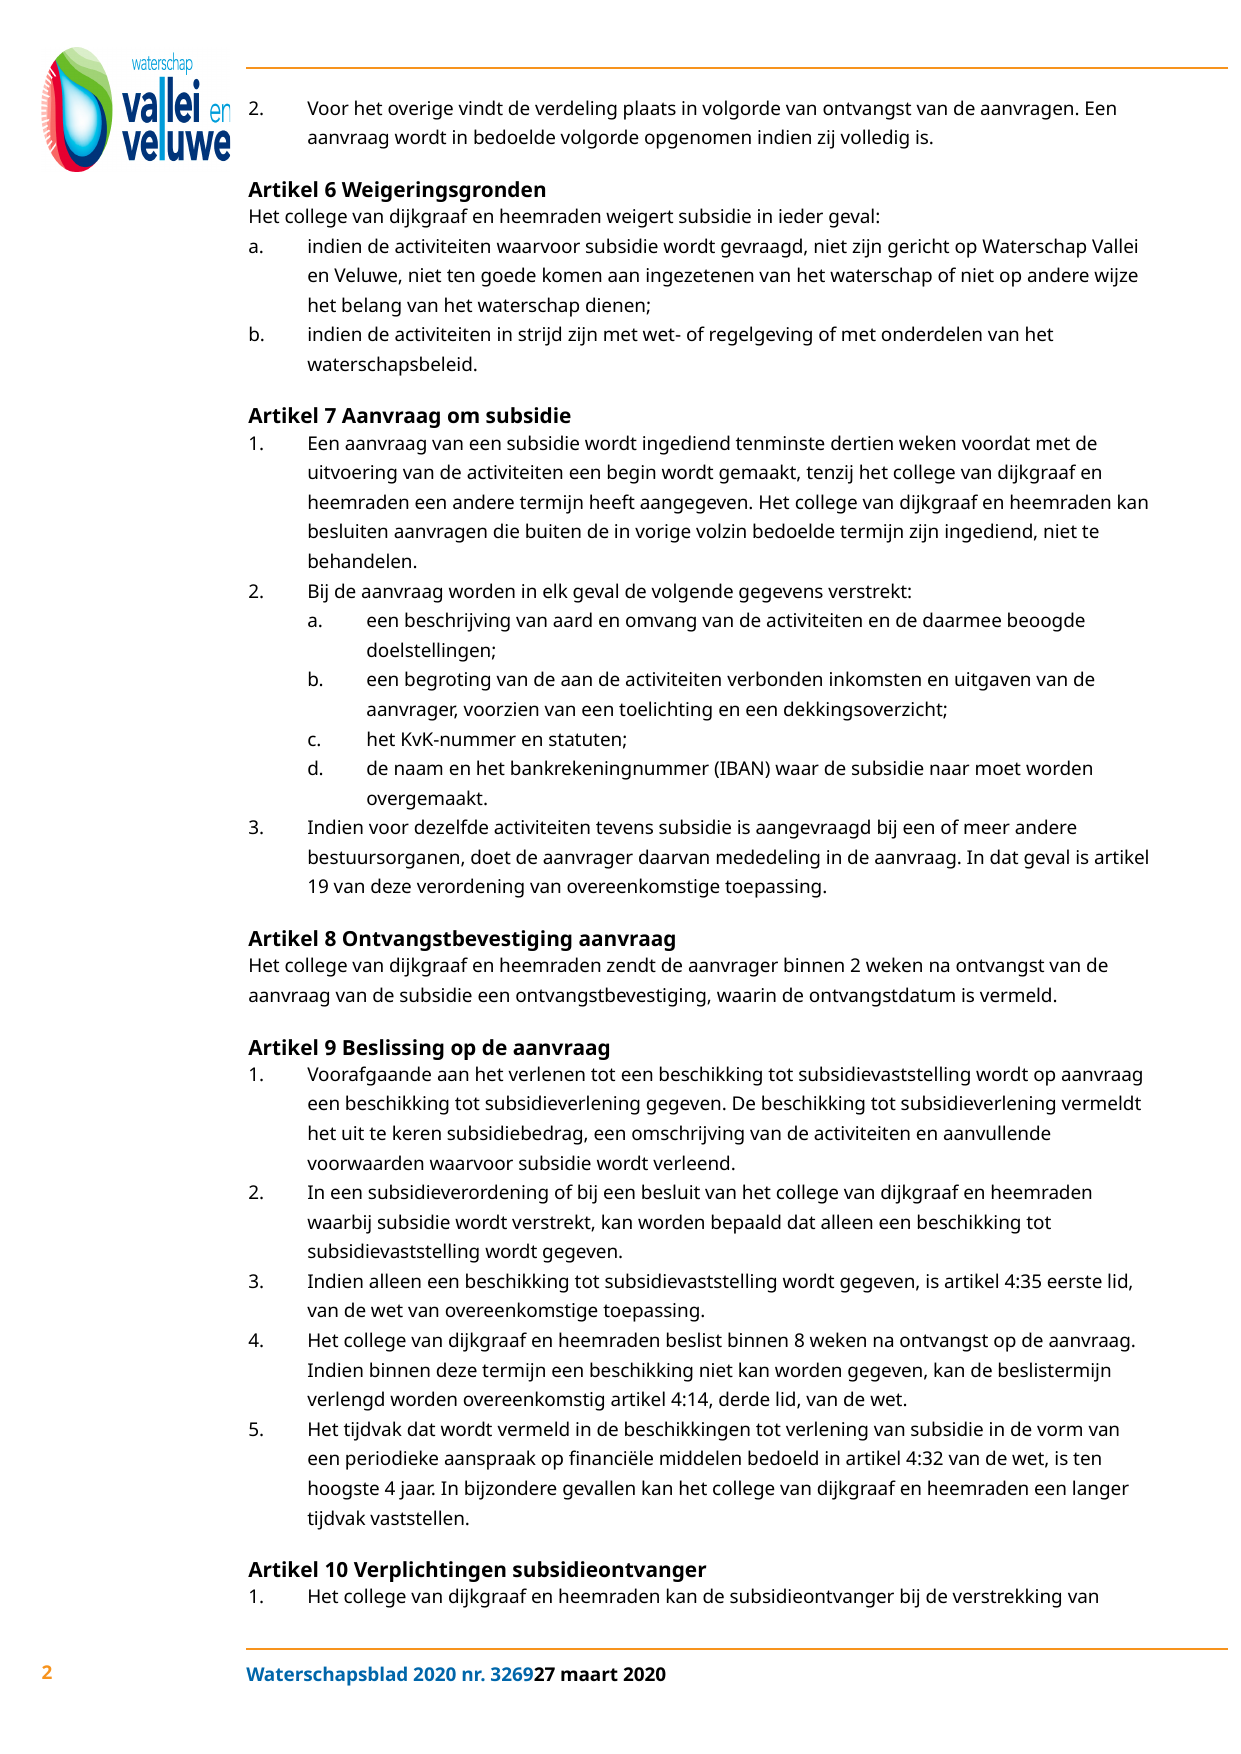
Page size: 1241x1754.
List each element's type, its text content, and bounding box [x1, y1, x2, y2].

picture [41, 47, 231, 172]
text Het college van dijkgraaf en heemraden weigert subsidie in ieder geval: [248, 203, 1152, 229]
list een beschrijving van aard en omvang van de activiteiten en de daarmee beoogde doelstellingen; [307, 607, 1152, 663]
list een begroting van de aan de activiteiten verbonden inkomsten en uitgaven van de aanvrager, voorzien van een toelichting en een dekkingsoverzicht; [307, 667, 1152, 722]
text Artikel 10 Verplichtingen subsidieontvanger [248, 1555, 1152, 1584]
text Artikel 7 Aanvraag om subsidie [248, 402, 1152, 430]
list Voorafgaande aan het verlenen tot een beschikking tot subsidievaststelling wordt op aanvraag een beschikking tot subsidieverlening gegeven. De beschikking tot subsidieverlening vermeldt het uit te keren subsidiebedrag, een omschrijving van de activiteiten en aanvullende voorwaarden waarvoor subsidie wordt verleend. [248, 1061, 1152, 1176]
text Artikel 8 Ontvangstbevestiging aanvraag [248, 924, 1152, 953]
text Het college van dijkgraaf en heemraden zendt de aanvrager binnen 2 weken na ontvangst van de aanvraag van de subsidie een ontvangstbevestiging, waarin de ontvangstdatum is vermeld. [248, 953, 1152, 1008]
text Artikel 6 Weigeringsgronden [248, 175, 1152, 203]
list indien de activiteiten in strijd zijn met wet- of regelgeving of met onderdelen van het waterschapsbeleid. [248, 322, 1152, 377]
list Het college van dijkgraaf en heemraden kan de subsidieontvanger bij de verstrekking van [248, 1584, 1152, 1609]
list Bij de aanvraag worden in elk geval de volgende gegevens verstrekt: [248, 578, 1152, 604]
list Een aanvraag van een subsidie wordt ingediend tenminste dertien weken voordat met de uitvoering van de activiteiten een begin wordt gemaakt, tenzij het college van dijkgraaf en heemraden een andere termijn heeft aangegeven. Het college van dijkgraaf en heemraden kan besluiten aanvragen die buiten de in vorige volzin bedoelde termijn zijn ingediend, niet te behandelen. [248, 430, 1152, 574]
list Het college van dijkgraaf en heemraden beslist binnen 8 weken na ontvangst op de aanvraag. Indien binnen deze termijn een beschikking niet kan worden gegeven, kan de beslistermijn verlengd worden overeenkomstig artikel 4:14, derde lid, van de wet. [248, 1327, 1152, 1412]
list Indien voor dezelfde activiteiten tevens subsidie is aangevraagd bij een of meer andere bestuursorganen, doet de aanvrager daarvan mededeling in de aanvraag. In dat geval is artikel 19 van deze verordening van overeenkomstige toepassing. [248, 814, 1152, 899]
list de naam en het bankrekeningnummer (IBAN) waar de subsidie naar moet worden overgemaakt. [307, 755, 1152, 811]
list In een subsidieverordening of bij een besluit van het college van dijkgraaf en heemraden waarbij subsidie wordt verstrekt, kan worden bepaald dat alleen een beschikking tot subsidievaststelling wordt gegeven. [248, 1179, 1152, 1264]
list Indien alleen een beschikking tot subsidievaststelling wordt gegeven, is artikel 4:35 eerste lid, van de wet van overeenkomstige toepassing. [248, 1268, 1152, 1323]
list het KvK-nummer en statuten; [307, 726, 1152, 752]
list Voor het overige vindt de verdeling plaats in volgorde van ontvangst van de aanvragen. Een aanvraag wordt in bedoelde volgorde opgenomen indien zij volledig is. [248, 95, 1152, 150]
list Het tijdvak dat wordt vermeld in de beschikkingen tot verlening van subsidie in de vorm van een periodieke aanspraak op financiële middelen bedoeld in artikel 4:32 van de wet, is ten hoogste 4 jaar. In bijzondere gevallen kan het college van dijkgraaf en heemraden een langer tijdvak vaststellen. [248, 1416, 1152, 1531]
list indien de activiteiten waarvoor subsidie wordt gevraagd, niet zijn gericht op Waterschap Vallei en Veluwe, niet ten goede komen aan ingezetenen van het waterschap of niet op andere wijze het belang van het waterschap dienen; [248, 233, 1152, 318]
text Artikel 9 Beslissing op de aanvraag [248, 1033, 1152, 1061]
